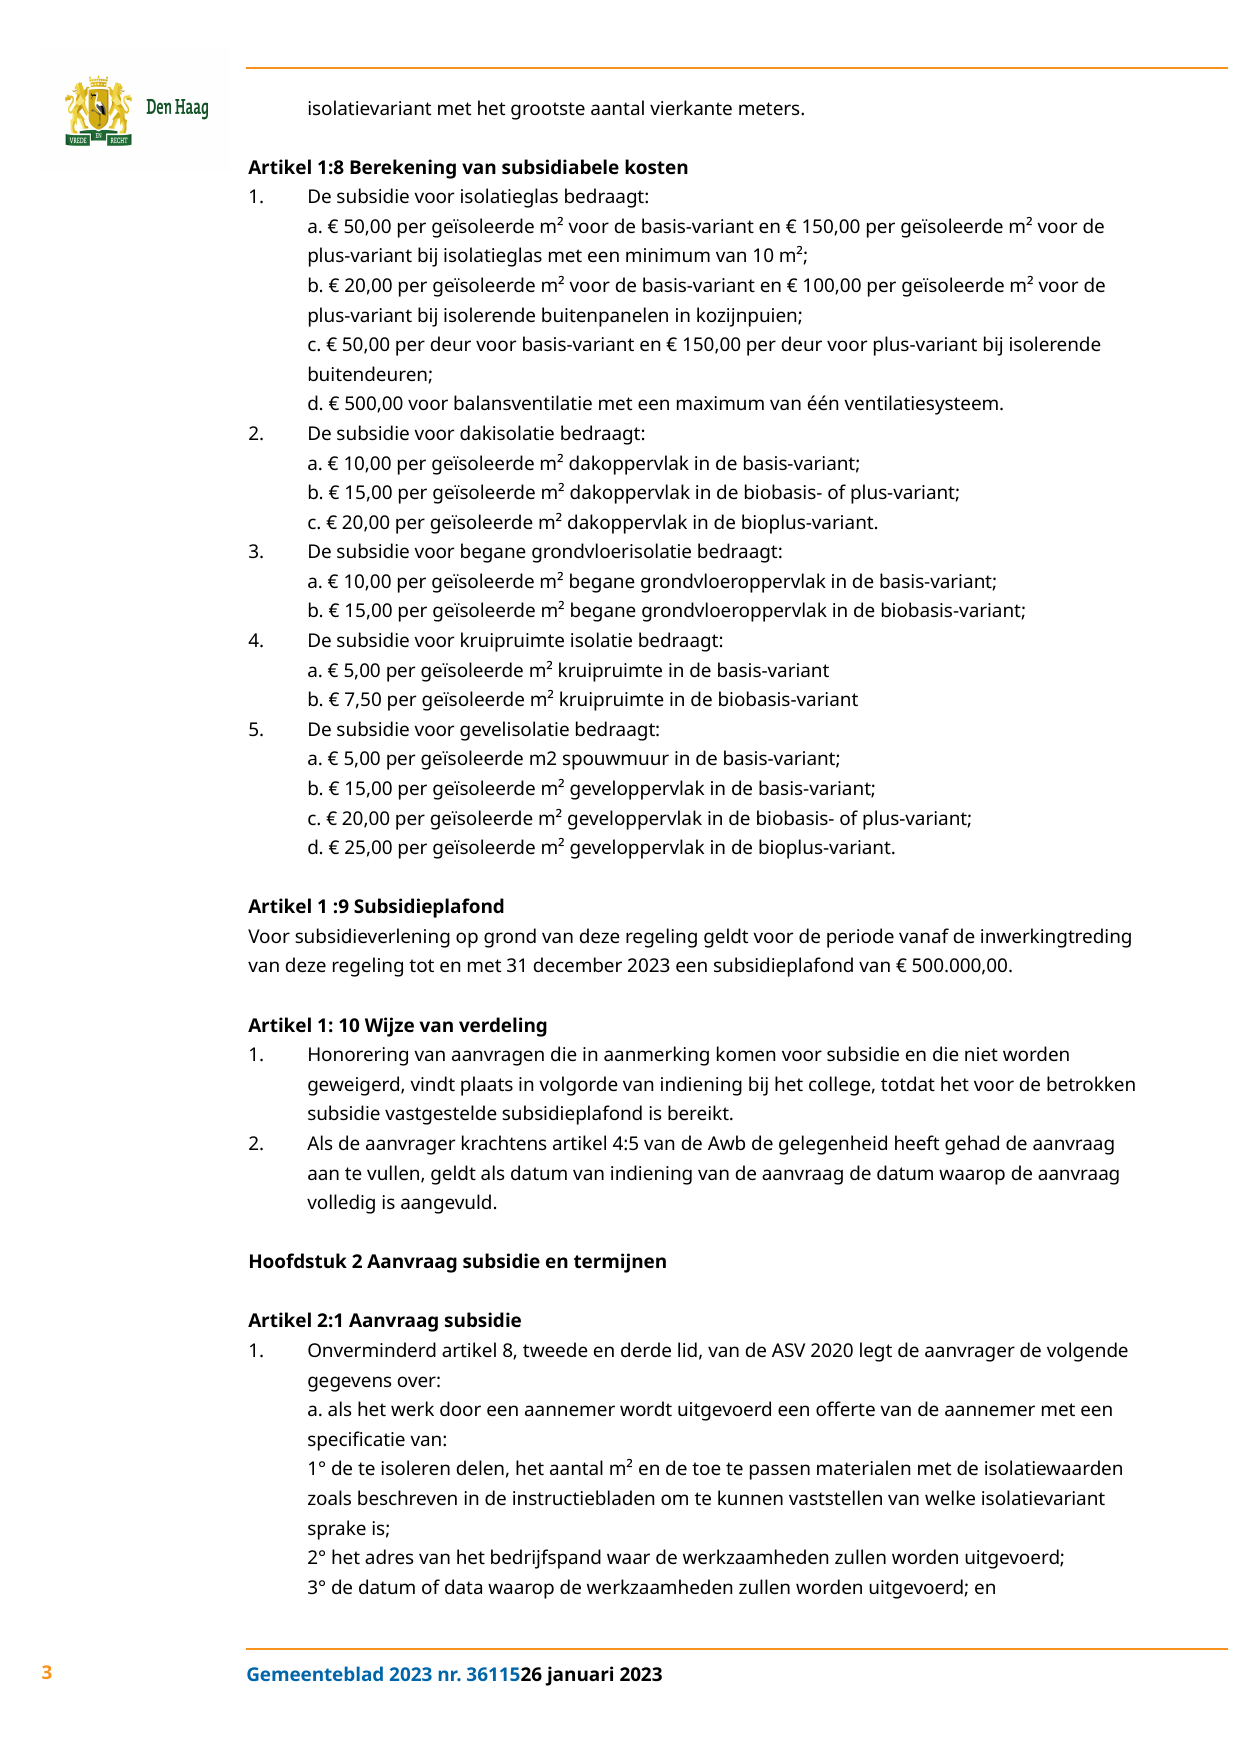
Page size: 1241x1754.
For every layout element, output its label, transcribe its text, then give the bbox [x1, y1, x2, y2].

list c. € 50,00 per deur voor basis-variant en € 150,00 per deur voor plus-variant bij isolerende buitendeuren; [248, 331, 1152, 387]
list De subsidie voor kruipruimte isolatie bedraagt: [248, 627, 1152, 653]
list b. € 15,00 per geïsoleerde m² dakoppervlak in de biobasis- of plus-variant; [248, 479, 1152, 505]
list Honorering van aanvragen die in aanmerking komen voor subsidie en die niet worden geweigerd, vindt plaats in volgorde van indiening bij het college, totdat het voor de betrokken subsidie vastgestelde subsidieplafond is bereikt. [248, 1041, 1152, 1126]
list De subsidie voor gevelisolatie bedraagt: [248, 716, 1152, 742]
list b. € 15,00 per geïsoleerde m² geveloppervlak in de basis-variant; [248, 775, 1152, 801]
list 3° de datum of data waarop de werkzaamheden zullen worden uitgevoerd; en [248, 1574, 1152, 1600]
list a. als het werk door een aannemer wordt uitgevoerd een offerte van de aannemer met een specificatie van: [248, 1396, 1152, 1452]
list 2° het adres van het bedrijfspand waar de werkzaamheden zullen worden uitgevoerd; [248, 1544, 1152, 1570]
text Artikel 1:8 Berekening van subsidiabele kosten [248, 154, 1152, 180]
list a. € 5,00 per geïsoleerde m2 spouwmuur in de basis-variant; [248, 746, 1152, 771]
list a. € 5,00 per geïsoleerde m² kruipruimte in de basis-variant [248, 657, 1152, 683]
list c. € 20,00 per geïsoleerde m² dakoppervlak in de bioplus-variant. [248, 509, 1152, 535]
list a. € 10,00 per geïsoleerde m² begane grondvloeroppervlak in de basis-variant; [248, 568, 1152, 594]
list a. € 50,00 per geïsoleerde m² voor de basis-variant en € 150,00 per geïsoleerde m² voor de plus-variant bij isolatieglas met een minimum van 10 m²; [248, 213, 1152, 268]
list 1° de te isoleren delen, het aantal m² en de toe te passen materialen met de isolatiewaarden zoals beschreven in de instructiebladen om te kunnen vaststellen van welke isolatievariant sprake is; [248, 1456, 1152, 1541]
list d. € 500,00 voor balansventilatie met een maximum van één ventilatiesysteem. [248, 391, 1152, 416]
text Hoofdstuk 2 Aanvraag subsidie en termijnen [248, 1248, 1152, 1274]
picture [41, 47, 231, 172]
list De subsidie voor dakisolatie bedraagt: [248, 420, 1152, 446]
list isolatievariant met het grootste aantal vierkante meters. [248, 95, 1152, 121]
text Artikel 1: 10 Wijze van verdeling [248, 1012, 1152, 1038]
list Als de aanvrager krachtens artikel 4:5 van de Awb de gelegenheid heeft gehad de aanvraag aan te vullen, geldt als datum van indiening van de aanvraag de datum waarop de aanvraag volledig is aangevuld. [248, 1130, 1152, 1215]
text Artikel 2:1 Aanvraag subsidie [248, 1308, 1152, 1333]
list De subsidie voor begane grondvloerisolatie bedraagt: [248, 538, 1152, 564]
list a. € 10,00 per geïsoleerde m² dakoppervlak in de basis-variant; [248, 450, 1152, 476]
list b. € 15,00 per geïsoleerde m² begane grondvloeroppervlak in de biobasis-variant; [248, 598, 1152, 623]
text Artikel 1 :9 Subsidieplafond [248, 893, 1152, 919]
text Voor subsidieverlening op grond van deze regeling geldt voor de periode vanaf de inwerkingtreding van deze regeling tot en met 31 december 2023 een subsidieplafond van € 500.000,00. [248, 923, 1152, 978]
list c. € 20,00 per geïsoleerde m² geveloppervlak in de biobasis- of plus-variant; [248, 805, 1152, 831]
list De subsidie voor isolatieglas bedraagt: [248, 183, 1152, 209]
list b. € 7,50 per geïsoleerde m² kruipruimte in de biobasis-variant [248, 686, 1152, 712]
list Onverminderd artikel 8, tweede en derde lid, van de ASV 2020 legt de aanvrager de volgende gegevens over: [248, 1337, 1152, 1393]
list d. € 25,00 per geïsoleerde m² geveloppervlak in de bioplus-variant. [248, 834, 1152, 860]
list b. € 20,00 per geïsoleerde m² voor de basis-variant en € 100,00 per geïsoleerde m² voor de plus-variant bij isolerende buitenpanelen in kozijnpuien; [248, 272, 1152, 328]
